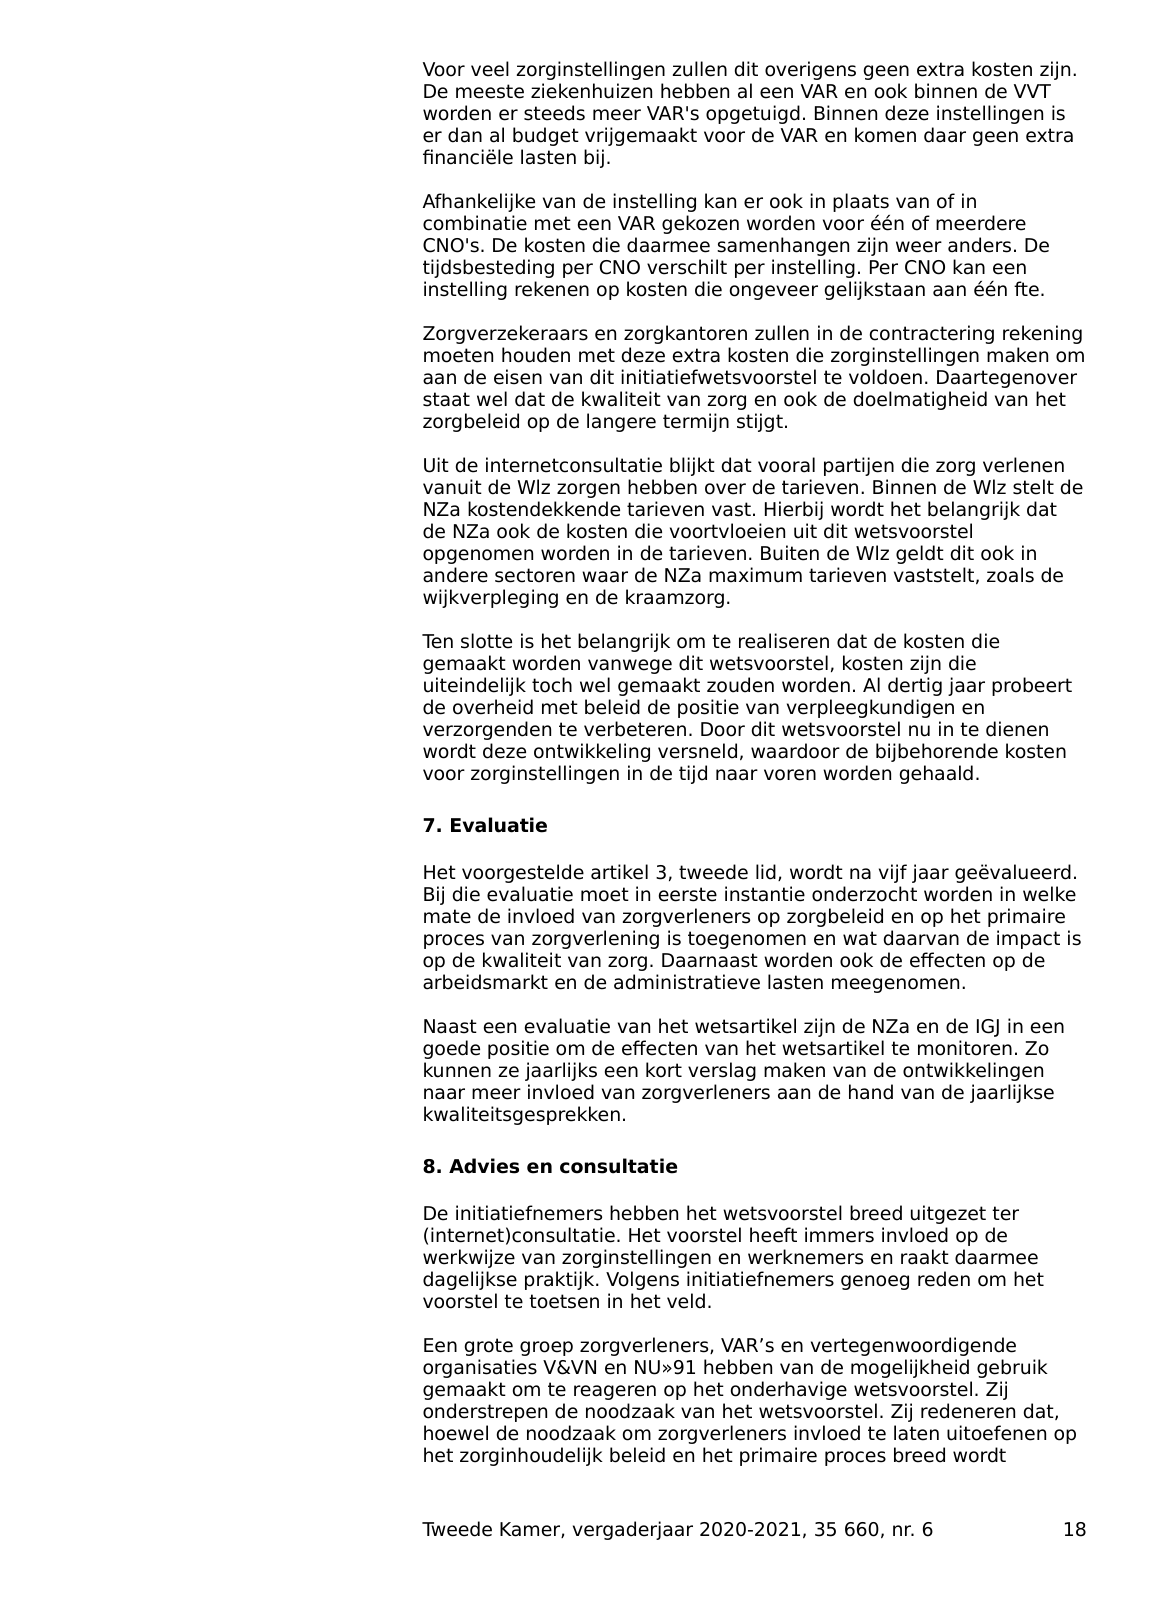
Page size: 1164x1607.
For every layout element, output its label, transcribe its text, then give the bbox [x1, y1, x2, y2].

text Ten slotte is het belangrijk om te realiseren dat de kosten die gemaakt worden vanwege dit wetsvoorstel, kosten zijn die uiteindelijk toch wel gemaakt zouden worden. Al dertig jaar probeert de overheid met beleid de positie van verpleegkundigen en verzorgenden te verbeteren. Door dit wetsvoorstel nu in te dienen wordt deze ontwikkeling versneld, waardoor de bijbehorende kosten voor zorginstellingen in de tijd naar voren worden gehaald. [422, 631, 1087, 785]
text Het voorgestelde artikel 3, tweede lid, wordt na vijf jaar geëvalueerd. Bij die evaluatie moet in eerste instantie onderzocht worden in welke mate de invloed van zorgverleners op zorgbeleid en op het primaire proces van zorgverlening is toegenomen en wat daarvan de impact is op de kwaliteit van zorg. Daarnaast worden ook de effecten op de arbeidsmarkt en de administratieve lasten meegenomen. [422, 862, 1087, 994]
subtitle 7. Evaluatie [422, 815, 1087, 837]
text Een grote groep zorgverleners, VAR’s en vertegenwoordigende organisaties V&VN en NU»91 hebben van de mogelijkheid gebruik gemaakt om te reageren op het onderhavige wetsvoorstel. Zij onderstrepen de noodzaak van het wetsvoorstel. Zij redeneren dat, hoewel de noodzaak om zorgverleners invloed te laten uitoefenen op het zorginhoudelijk beleid en het primaire proces breed wordt [422, 1335, 1087, 1467]
text Zorgverzekeraars en zorgkantoren zullen in de contractering rekening moeten houden met deze extra kosten die zorginstellingen maken om aan de eisen van dit initiatiefwetsvoorstel te voldoen. Daartegenover staat wel dat de kwaliteit van zorg en ook de doelmatigheid van het zorgbeleid op de langere termijn stijgt. [422, 323, 1087, 433]
text Uit de internetconsultatie blijkt dat vooral partijen die zorg verlenen vanuit de Wlz zorgen hebben over de tarieven. Binnen de Wlz stelt de NZa kostendekkende tarieven vast. Hierbij wordt het belangrijk dat de NZa ook de kosten die voortvloeien uit dit wetsvoorstel opgenomen worden in de tarieven. Buiten de Wlz geldt dit ook in andere sectoren waar de NZa maximum tarieven vaststelt, zoals de wijkverpleging en de kraamzorg. [422, 455, 1087, 609]
text De initiatiefnemers hebben het wetsvoorstel breed uitgezet ter (internet)consultatie. Het voorstel heeft immers invloed op de werkwijze van zorginstellingen en werknemers en raakt daarmee dagelijkse praktijk. Volgens initiatiefnemers genoeg reden om het voorstel te toetsen in het veld. [422, 1203, 1087, 1313]
text Naast een evaluatie van het wetsartikel zijn de NZa en de IGJ in een goede positie om de effecten van het wetsartikel te monitoren. Zo kunnen ze jaarlijks een kort verslag maken van de ontwikkelingen naar meer invloed van zorgverleners aan de hand van de jaarlijkse kwaliteitsgesprekken. [422, 1016, 1087, 1126]
text Voor veel zorginstellingen zullen dit overigens geen extra kosten zijn. De meeste ziekenhuizen hebben al een VAR en ook binnen de VVT worden er steeds meer VAR's opgetuigd. Binnen deze instellingen is er dan al budget vrijgemaakt voor de VAR en komen daar geen extra financiële lasten bij. [422, 59, 1087, 169]
text Afhankelijke van de instelling kan er ook in plaats van of in combinatie met een VAR gekozen worden voor één of meerdere CNO's. De kosten die daarmee samenhangen zijn weer anders. De tijdsbesteding per CNO verschilt per instelling. Per CNO kan een instelling rekenen op kosten die ongeveer gelijkstaan aan één fte. [422, 191, 1087, 301]
subtitle 8. Advies en consultatie [422, 1156, 1087, 1178]
